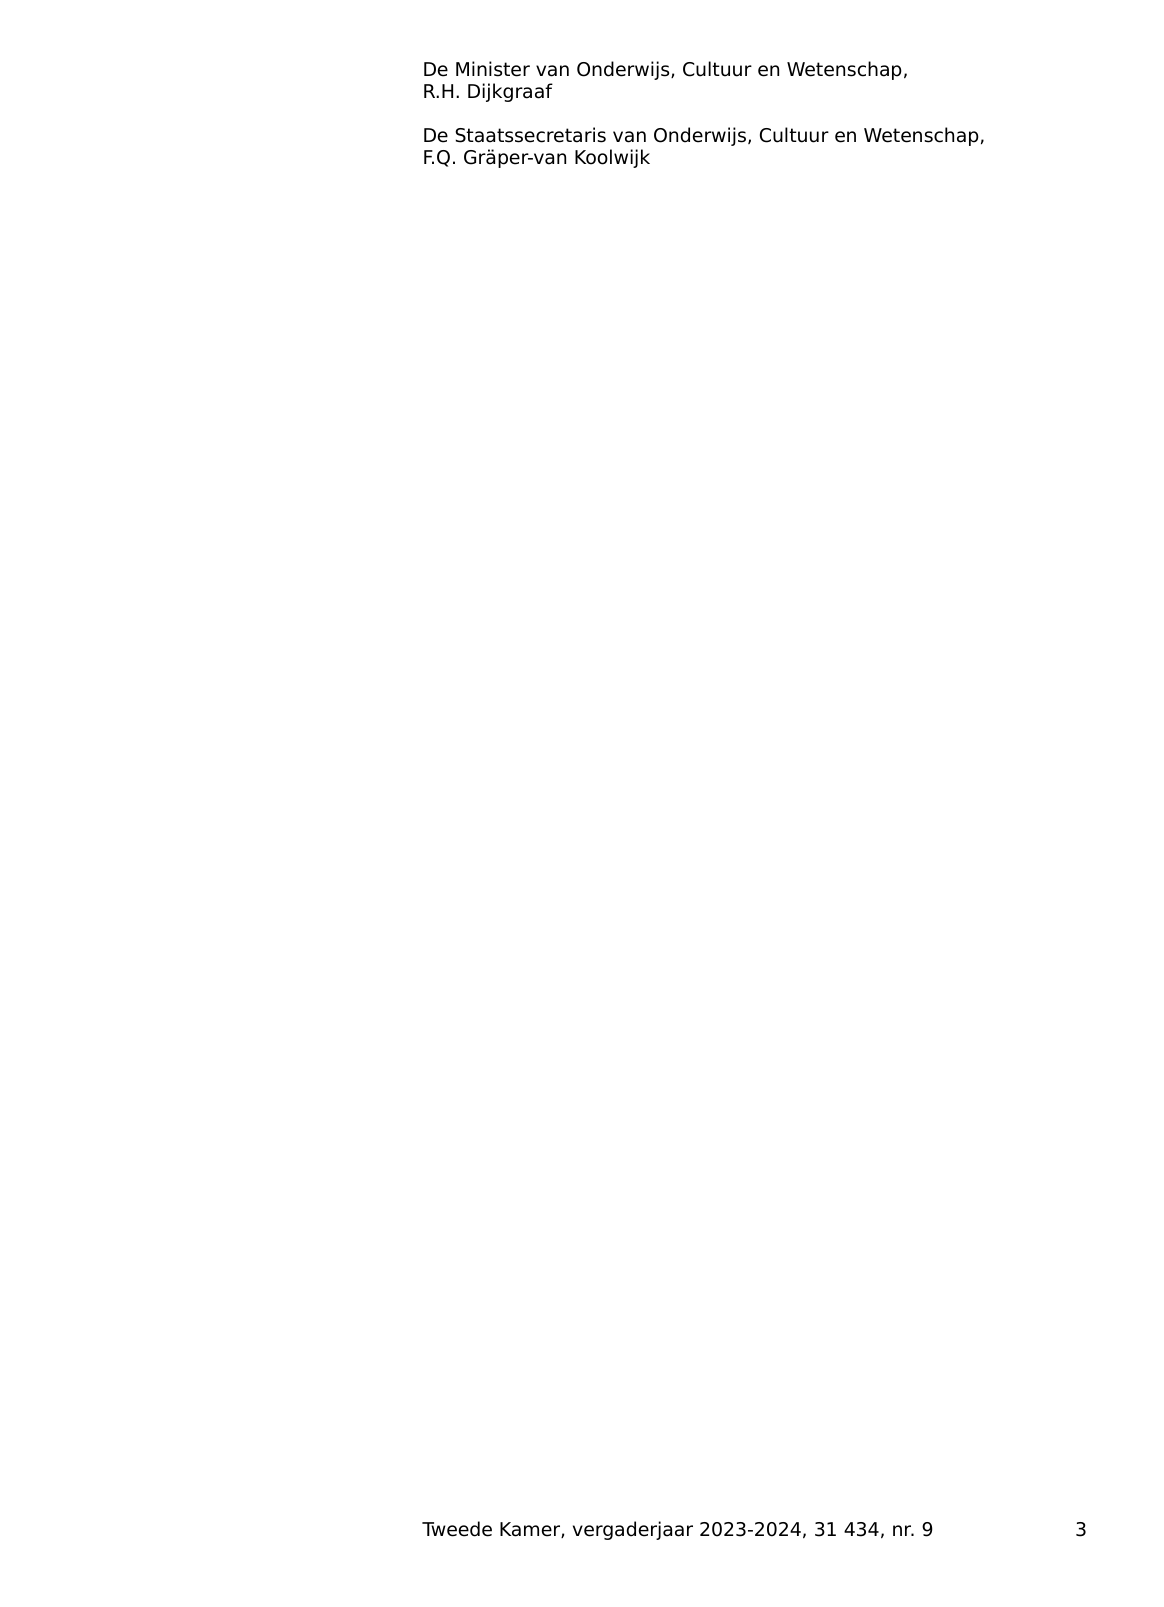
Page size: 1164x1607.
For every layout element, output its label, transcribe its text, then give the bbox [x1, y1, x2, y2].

text De Minister van Onderwijs, Cultuur en Wetenschap, R.H. Dijkgraaf [422, 59, 1087, 103]
text De Staatssecretaris van Onderwijs, Cultuur en Wetenschap, F.Q. Gräper-van Koolwijk [422, 125, 1087, 169]
